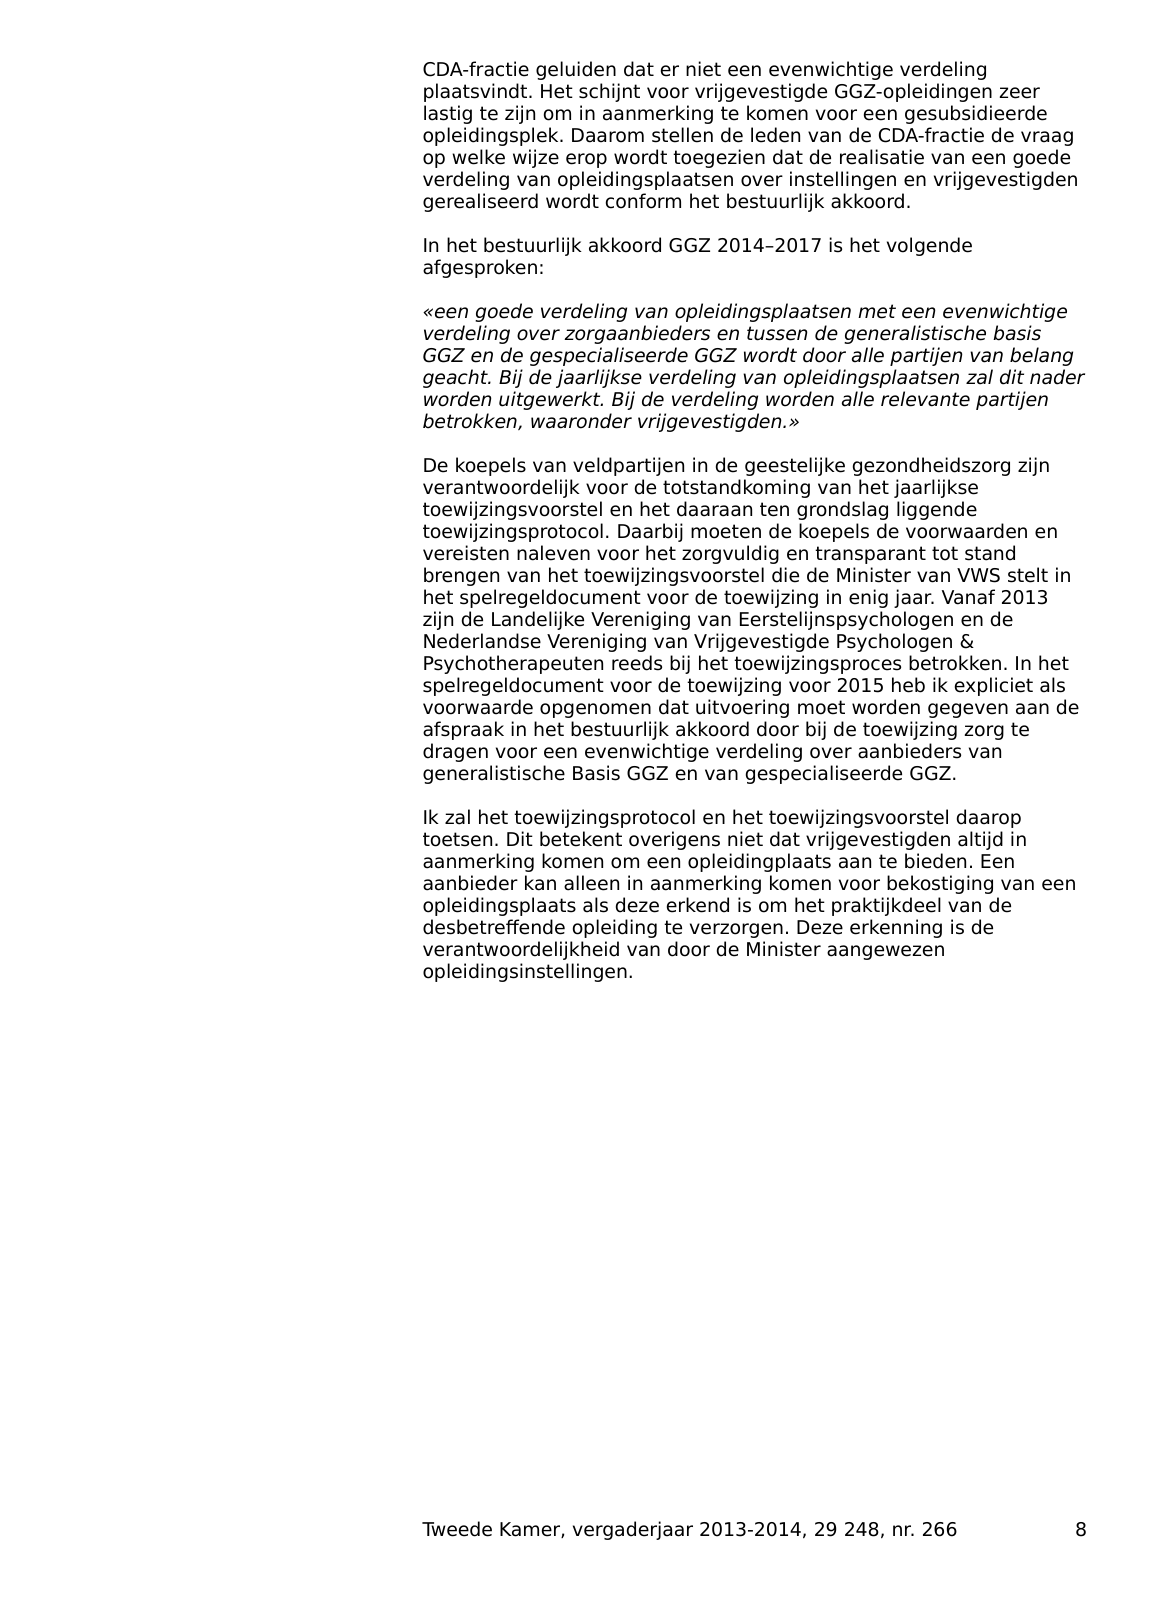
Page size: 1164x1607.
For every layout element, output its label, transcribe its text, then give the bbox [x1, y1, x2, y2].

text In het bestuurlijk akkoord GGZ 2014–2017 is het volgende afgesproken: [422, 235, 1087, 279]
text CDA-fractie geluiden dat er niet een evenwichtige verdeling plaatsvindt. Het schijnt voor vrijgevestigde GGZ-opleidingen zeer lastig te zijn om in aanmerking te komen voor een gesubsidieerde opleidingsplek. Daarom stellen de leden van de CDA-fractie de vraag op welke wijze erop wordt toegezien dat de realisatie van een goede verdeling van opleidingsplaatsen over instellingen en vrijgevestigden gerealiseerd wordt conform het bestuurlijk akkoord. [422, 59, 1087, 213]
text «een goede verdeling van opleidingsplaatsen met een evenwichtige verdeling over zorgaanbieders en tussen de generalistische basis GGZ en de gespecialiseerde GGZ wordt door alle partijen van belang geacht. Bij de jaarlijkse verdeling van opleidingsplaatsen zal dit nader worden uitgewerkt. Bij de verdeling worden alle relevante partijen betrokken, waaronder vrijgevestigden.» [422, 301, 1087, 433]
text De koepels van veldpartijen in de geestelijke gezondheidszorg zijn verantwoordelijk voor de totstandkoming van het jaarlijkse toewijzingsvoorstel en het daaraan ten grondslag liggende toewijzingsprotocol. Daarbij moeten de koepels de voorwaarden en vereisten naleven voor het zorgvuldig en transparant tot stand brengen van het toewijzingsvoorstel die de Minister van VWS stelt in het spelregeldocument voor de toewijzing in enig jaar. Vanaf 2013 zijn de Landelijke Vereniging van Eerstelijnspsychologen en de Nederlandse Vereniging van Vrijgevestigde Psychologen & Psychotherapeuten reeds bij het toewijzingsproces betrokken. In het spelregeldocument voor de toewijzing voor 2015 heb ik expliciet als voorwaarde opgenomen dat uitvoering moet worden gegeven aan de afspraak in het bestuurlijk akkoord door bij de toewijzing zorg te dragen voor een evenwichtige verdeling over aanbieders van generalistische Basis GGZ en van gespecialiseerde GGZ. [422, 455, 1087, 785]
text Ik zal het toewijzingsprotocol en het toewijzingsvoorstel daarop toetsen. Dit betekent overigens niet dat vrijgevestigden altijd in aanmerking komen om een opleidingplaats aan te bieden. Een aanbieder kan alleen in aanmerking komen voor bekostiging van een opleidingsplaats als deze erkend is om het praktijkdeel van de desbetreffende opleiding te verzorgen. Deze erkenning is de verantwoordelijkheid van door de Minister aangewezen opleidingsinstellingen. [422, 807, 1087, 983]
